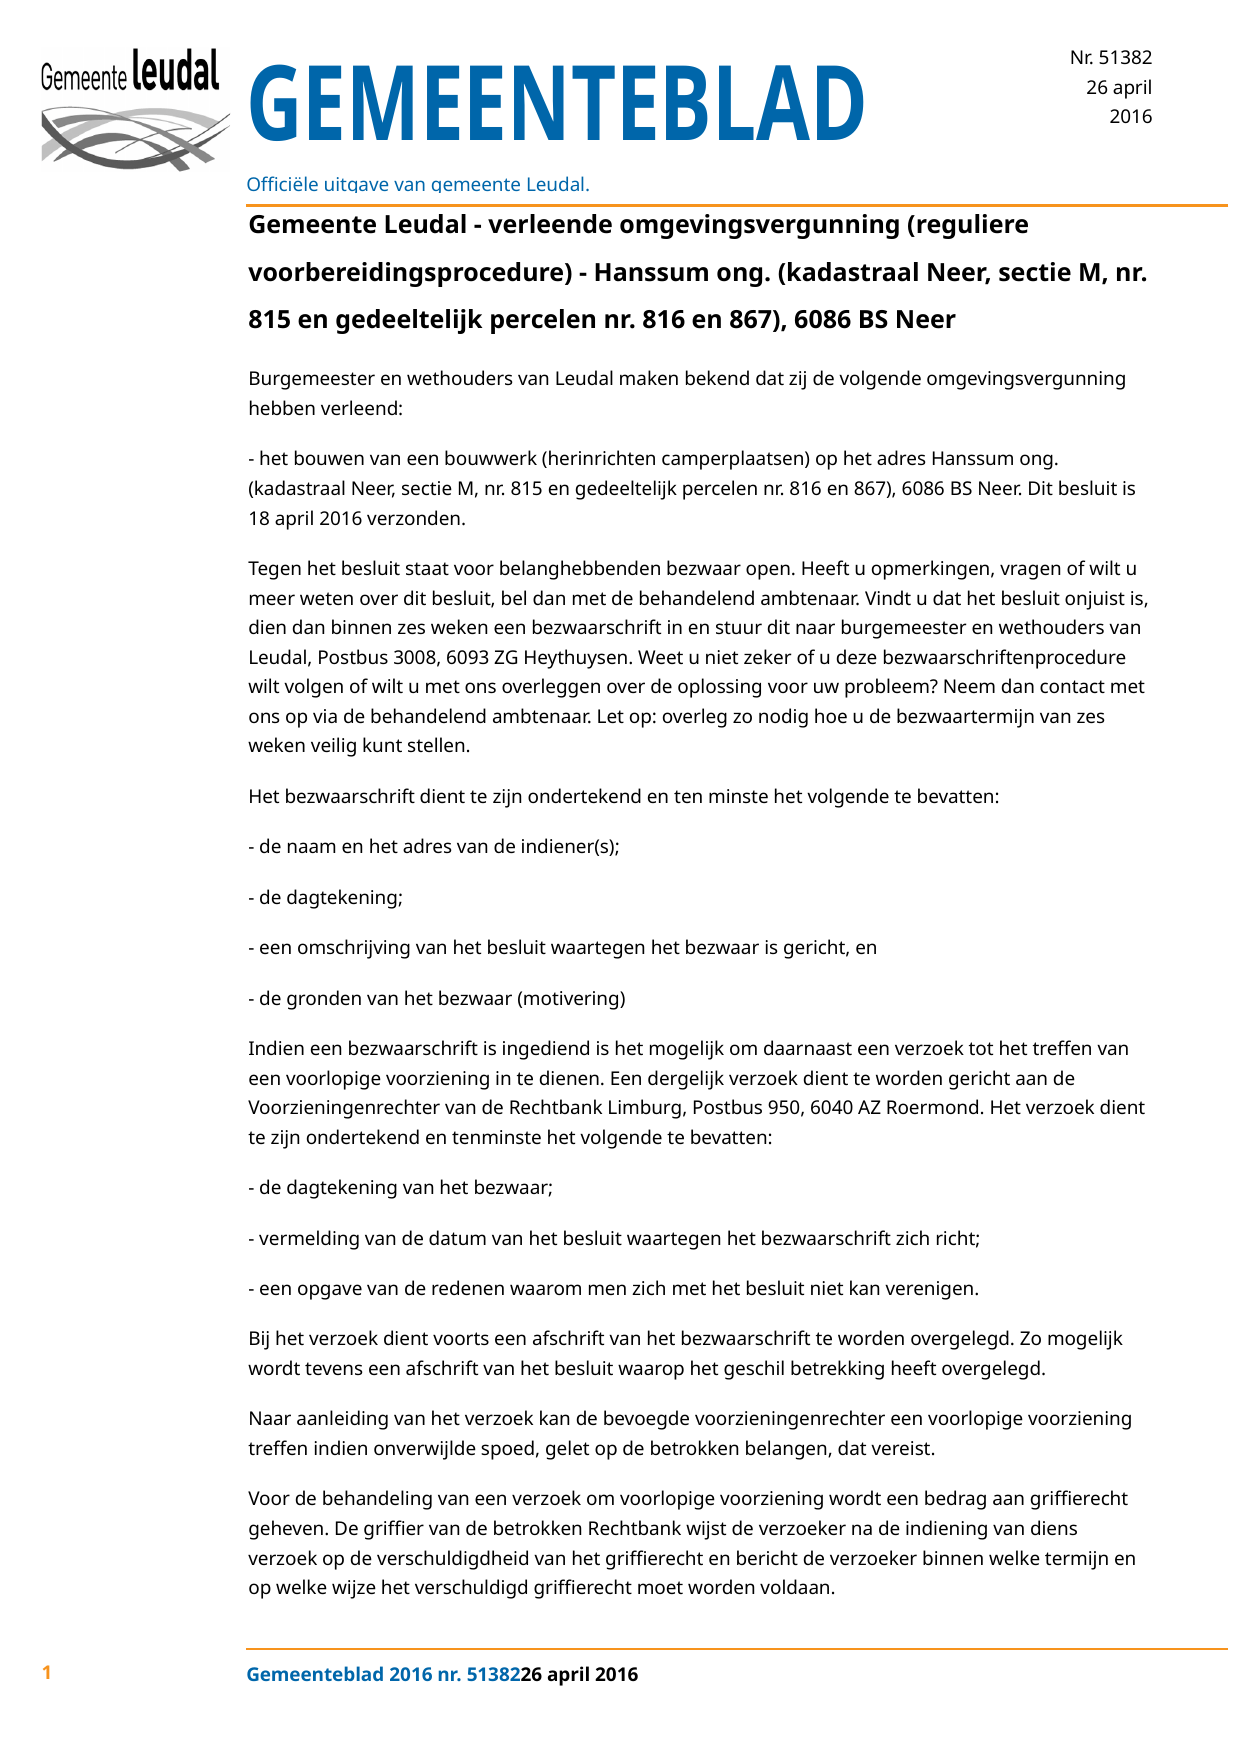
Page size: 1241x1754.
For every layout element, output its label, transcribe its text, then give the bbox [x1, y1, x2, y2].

text - de dagtekening van het bezwaar; [248, 1174, 1152, 1200]
text - een opgave van de redenen waarom men zich met het besluit niet kan verenigen. [248, 1275, 1152, 1301]
text Indien een bezwaarschrift is ingediend is het mogelijk om daarnaast een verzoek tot het treffen van een voorlopige voorziening in te dienen. Een dergelijk verzoek dient te worden gericht aan de Voorzieningenrechter van de Rechtbank Limburg, Postbus 950, 6040 AZ Roermond. Het verzoek dient te zijn ondertekend en tenminste het volgende te bevatten: [248, 1035, 1152, 1149]
text - de naam en het adres van de indiener(s); [248, 833, 1152, 859]
text Gemeente Leudal - verleende omgevingsvergunning (reguliere voorbereidingsprocedure) - Hanssum ong. (kadastraal Neer, sectie M, nr. 815 en gedeeltelijk percelen nr. 816 en 867), 6086 BS Neer [248, 207, 1152, 336]
text - het bouwen van een bouwwerk (herinrichten camperplaatsen) op het adres Hanssum ong. (kadastraal Neer, sectie M, nr. 815 en gedeeltelijk percelen nr. 816 en 867), 6086 BS Neer. Dit besluit is 18 april 2016 verzonden. [248, 446, 1152, 530]
text - een omschrijving van het besluit waartegen het bezwaar is gericht, en [248, 934, 1152, 960]
text Tegen het besluit staat voor belanghebbenden bezwaar open. Heeft u opmerkingen, vragen of wilt u meer weten over dit besluit, bel dan met de behandelend ambtenaar. Vindt u dat het besluit onjuist is, dien dan binnen zes weken een bezwaarschrift in en stuur dit naar burgemeester en wethouders van Leudal, Postbus 3008, 6093 ZG Heythuysen. Weet u niet zeker of u deze bezwaarschriftenprocedure wilt volgen of wilt u met ons overleggen over de oplossing voor uw probleem? Neem dan contact met ons op via de behandelend ambtenaar. Let op: overleg zo nodig hoe u de bezwaartermijn van zes weken veilig kunt stellen. [248, 555, 1152, 758]
picture [41, 47, 231, 172]
text - de dagtekening; [248, 884, 1152, 909]
text - vermelding van de datum van het besluit waartegen het bezwaarschrift zich richt; [248, 1225, 1152, 1250]
text Het bezwaarschrift dient te zijn ondertekend en ten minste het volgende te bevatten: [248, 783, 1152, 809]
text Burgemeester en wethouders van Leudal maken bekend dat zij de volgende omgevingsvergunning hebben verleend: [248, 366, 1152, 421]
text Bij het verzoek dient voorts een afschrift van het bezwaarschrift te worden overgelegd. Zo mogelijk wordt tevens een afschrift van het besluit waarop het geschil betrekking heeft overgelegd. [248, 1326, 1152, 1381]
text Naar aanleiding van het verzoek kan de bevoegde voorzieningenrechter een voorlopige voorziening treffen indien onverwijlde spoed, gelet op de betrokken belangen, dat vereist. [248, 1406, 1152, 1461]
text - de gronden van het bezwaar (motivering) [248, 985, 1152, 1010]
text Voor de behandeling van een verzoek om voorlopige voorziening wordt een bedrag aan griffierecht geheven. De griffier van de betrokken Rechtbank wijst de verzoeker na de indiening van diens verzoek op de verschuldigdheid van het griffierecht en bericht de verzoeker binnen welke termijn en op welke wijze het verschuldigd griffierecht moet worden voldaan. [248, 1486, 1152, 1600]
